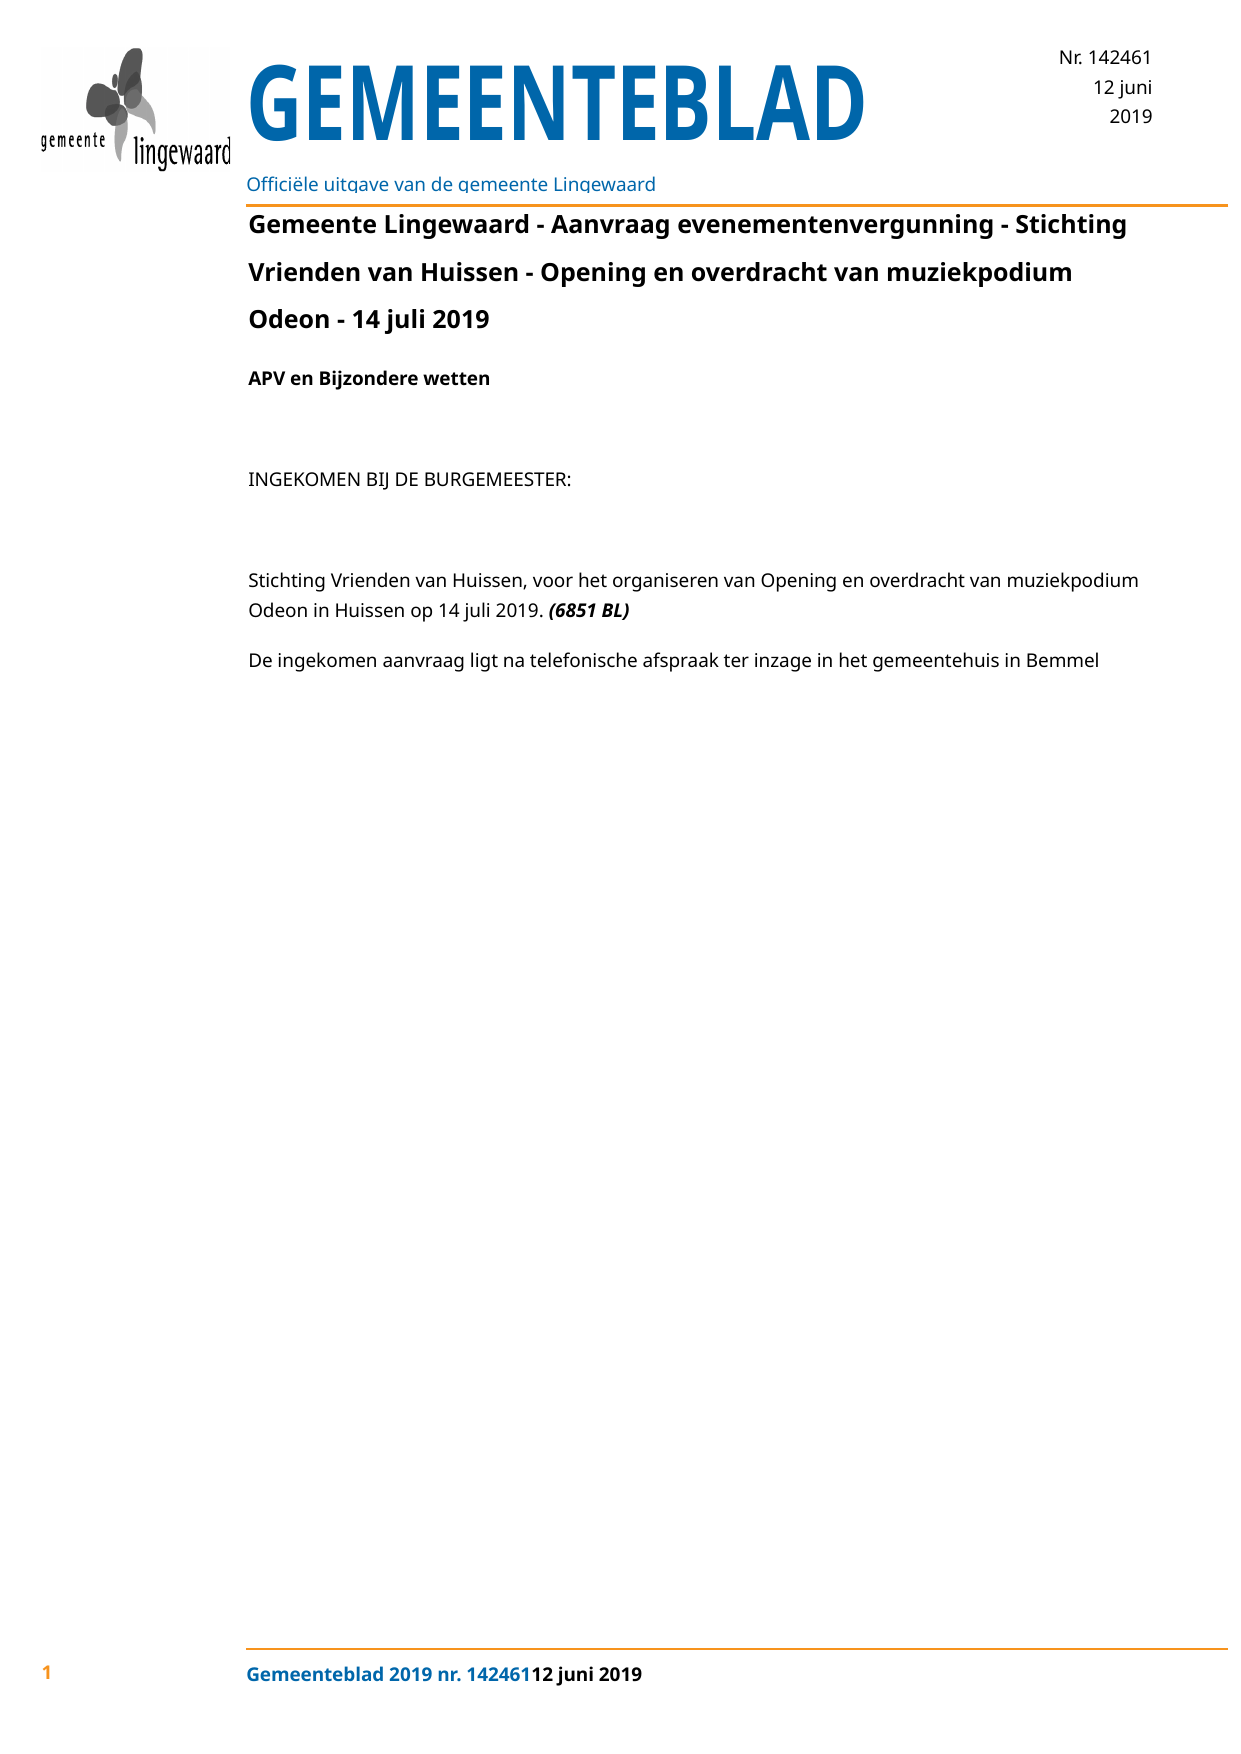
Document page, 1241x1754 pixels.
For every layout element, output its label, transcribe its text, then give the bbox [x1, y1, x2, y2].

text Gemeente Lingewaard - Aanvraag evenementenvergunning - Stichting Vrienden van Huissen - Opening en overdracht van muziekpodium Odeon - 14 juli 2019 [248, 207, 1152, 336]
text Stichting Vrienden van Huissen, voor het organiseren van Opening en overdracht van muziekpodium Odeon in Huissen op 14 juli 2019. (6851 BL) [248, 567, 1152, 622]
text INGEKOMEN BIJ DE BURGEMEESTER: [248, 466, 1152, 492]
picture [41, 47, 231, 172]
text De ingekomen aanvraag ligt na telefonische afspraak ter inzage in het gemeentehuis in Bemmel [248, 647, 1152, 673]
text APV en Bijzondere wetten [248, 366, 1152, 391]
